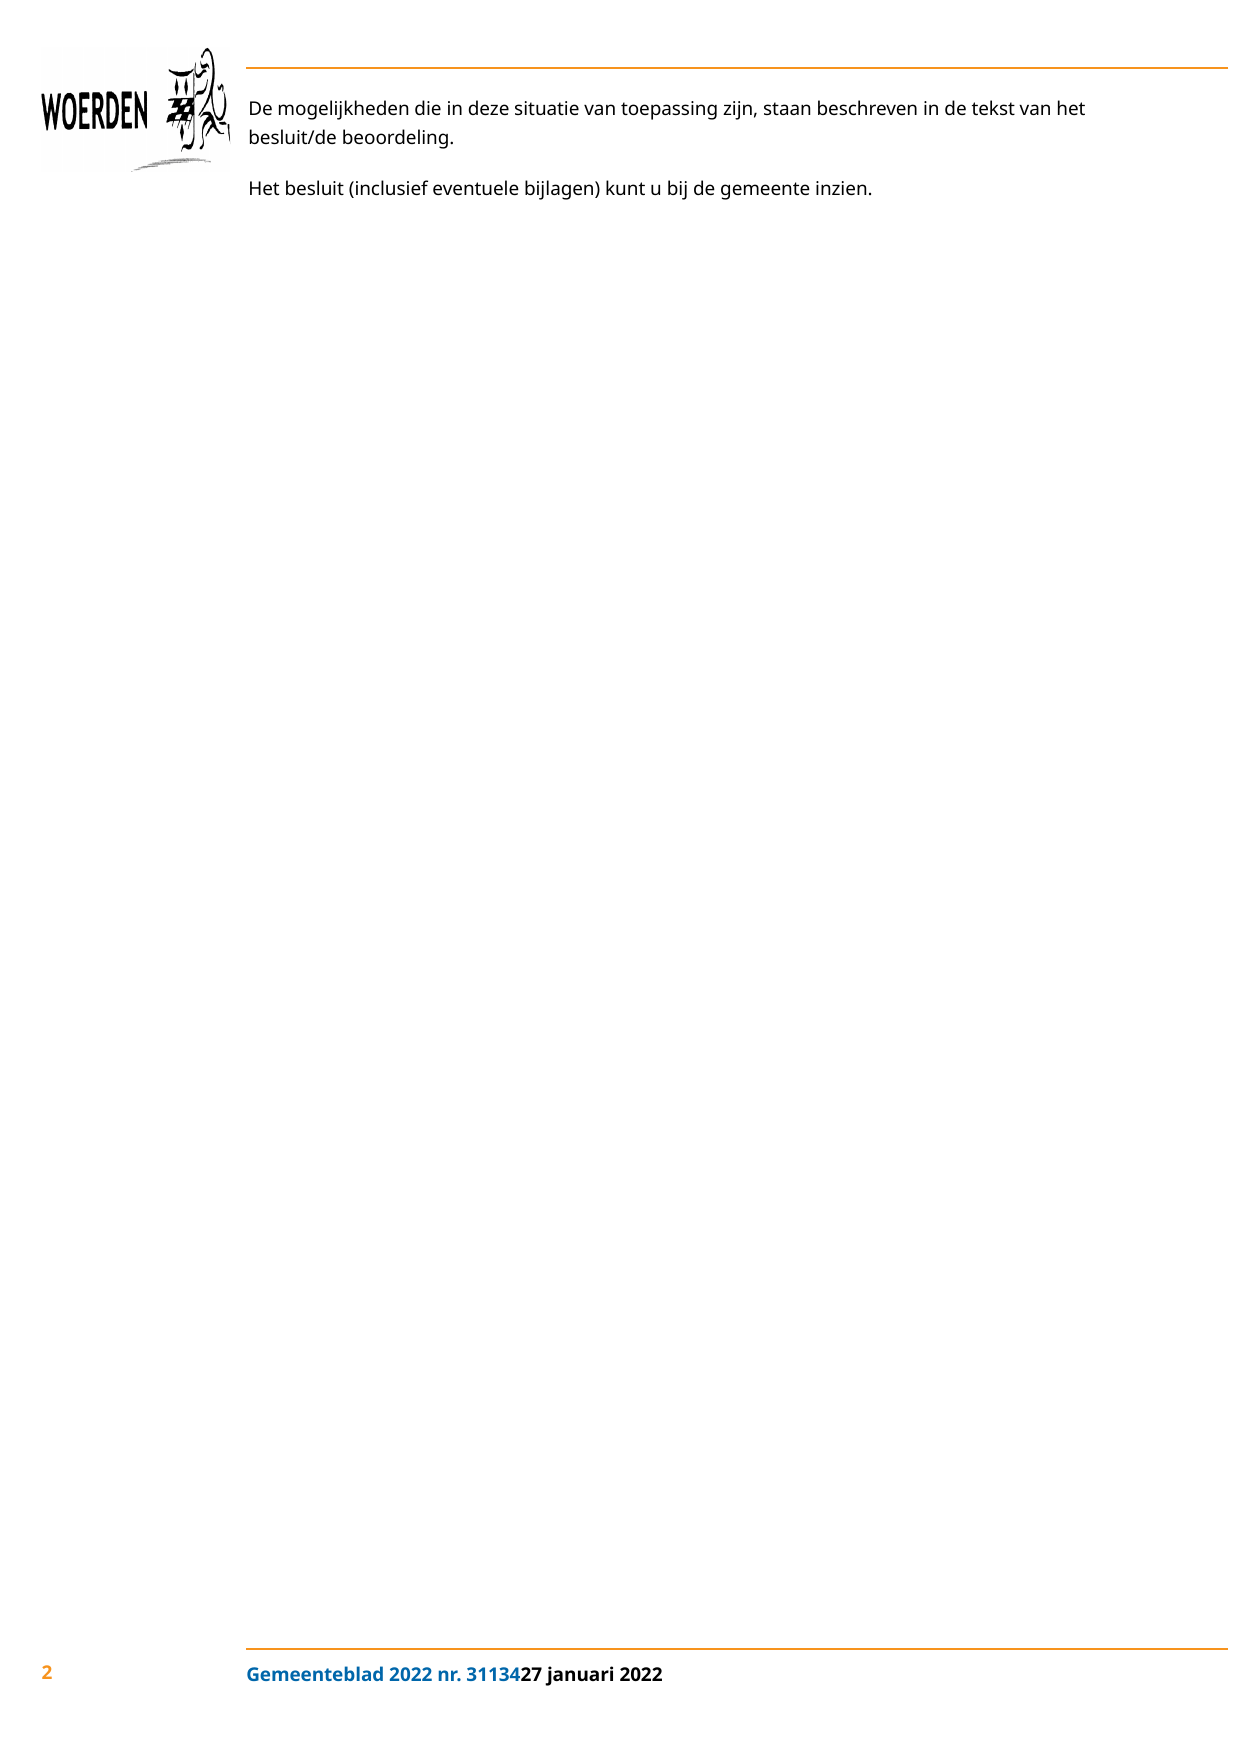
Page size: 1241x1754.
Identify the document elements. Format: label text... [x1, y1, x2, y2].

text Het besluit (inclusief eventuele bijlagen) kunt u bij de gemeente inzien. [248, 175, 1152, 201]
picture [41, 47, 231, 172]
text De mogelijkheden die in deze situatie van toepassing zijn, staan beschreven in de tekst van het besluit/de beoordeling. [248, 95, 1152, 150]
